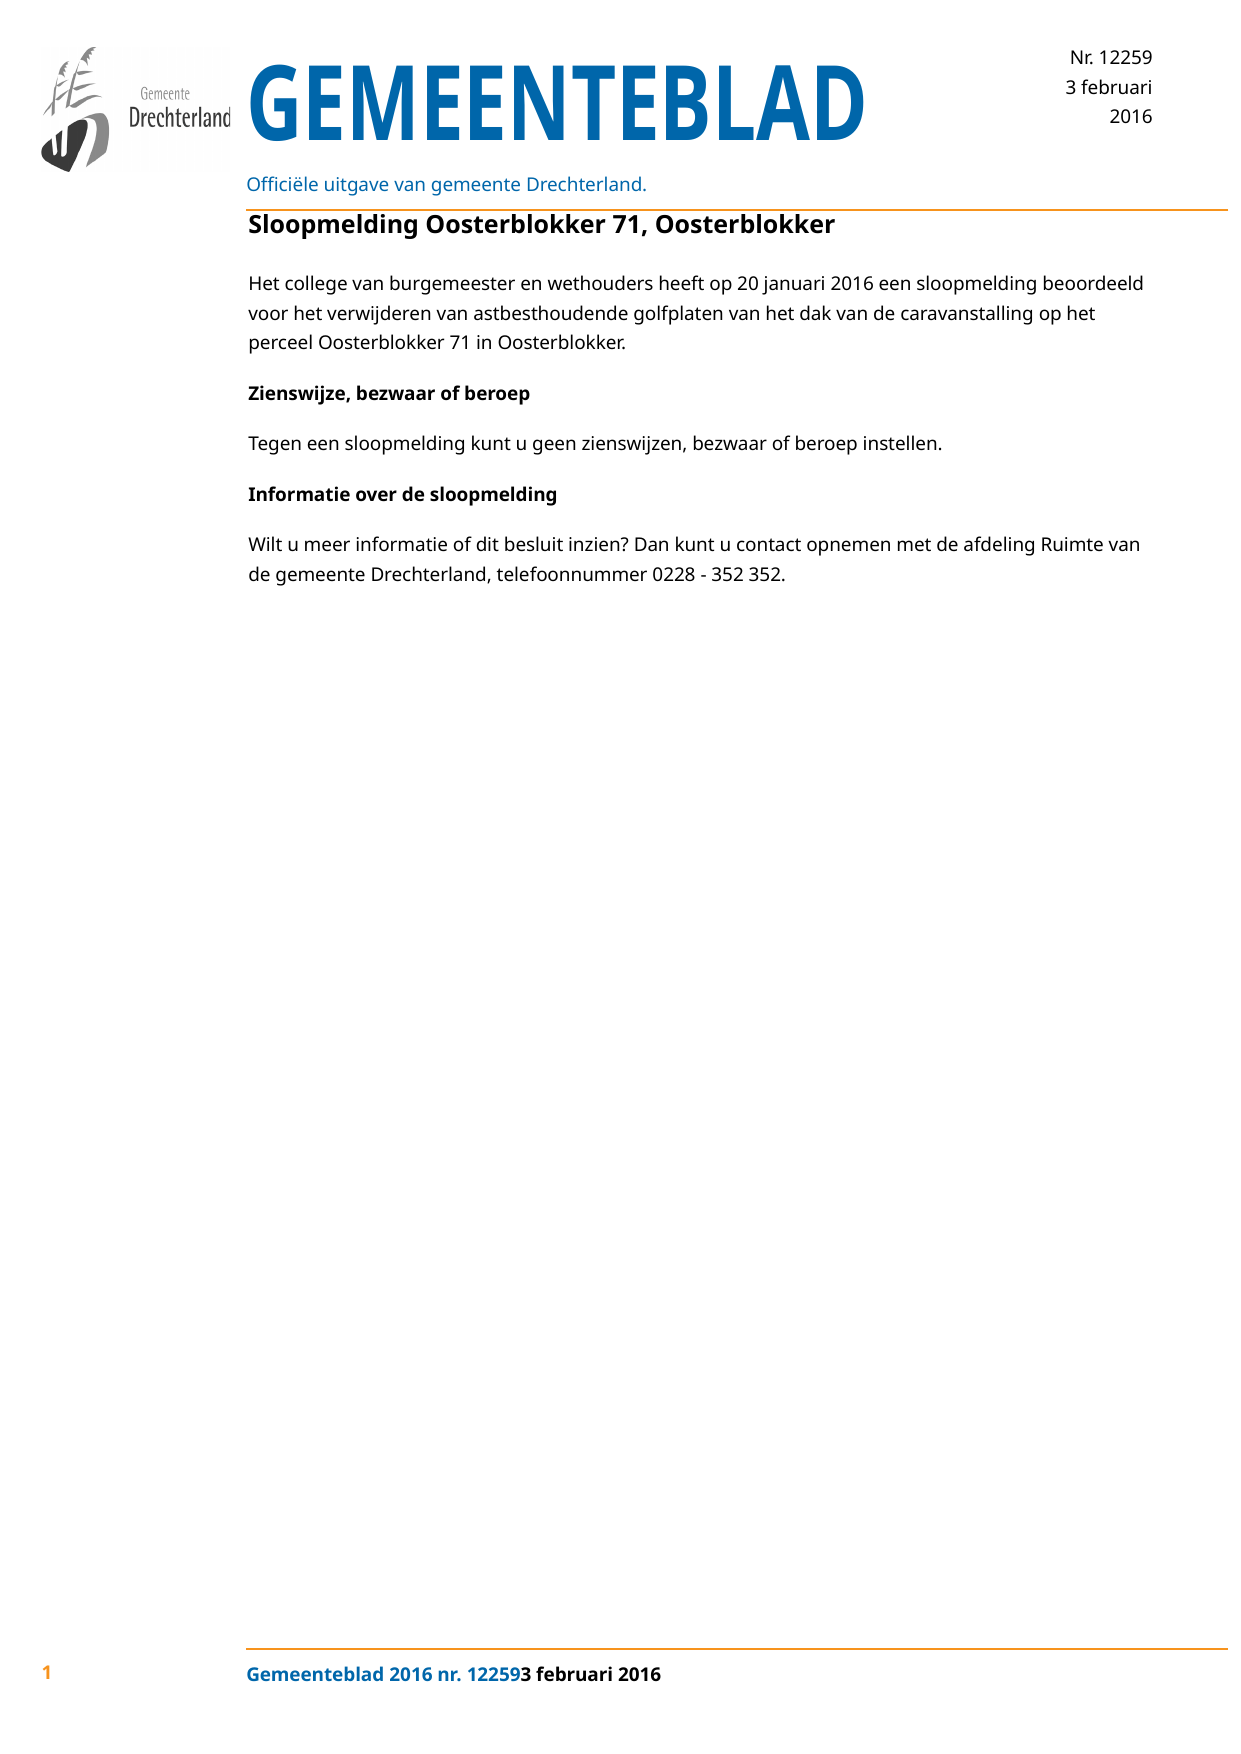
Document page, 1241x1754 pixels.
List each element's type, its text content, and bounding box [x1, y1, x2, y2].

text Zienswijze, bezwaar of beroep [248, 380, 1152, 406]
text Informatie over de sloopmelding [248, 481, 1152, 506]
text Wilt u meer informatie of dit besluit inzien? Dan kunt u contact opnemen met de afdeling Ruimte van de gemeente Drechterland, telefoonnummer 0228 - 352 352. [248, 531, 1152, 586]
text Tegen een sloopmelding kunt u geen zienswijzen, bezwaar of beroep instellen. [248, 430, 1152, 456]
text Sloopmelding Oosterblokker 71, Oosterblokker [248, 211, 1152, 241]
text Het college van burgemeester en wethouders heeft op 20 januari 2016 een sloopmelding beoordeeld voor het verwijderen van astbesthoudende golfplaten van het dak van de caravanstalling op het perceel Oosterblokker 71 in Oosterblokker. [248, 270, 1152, 355]
picture [41, 47, 231, 172]
